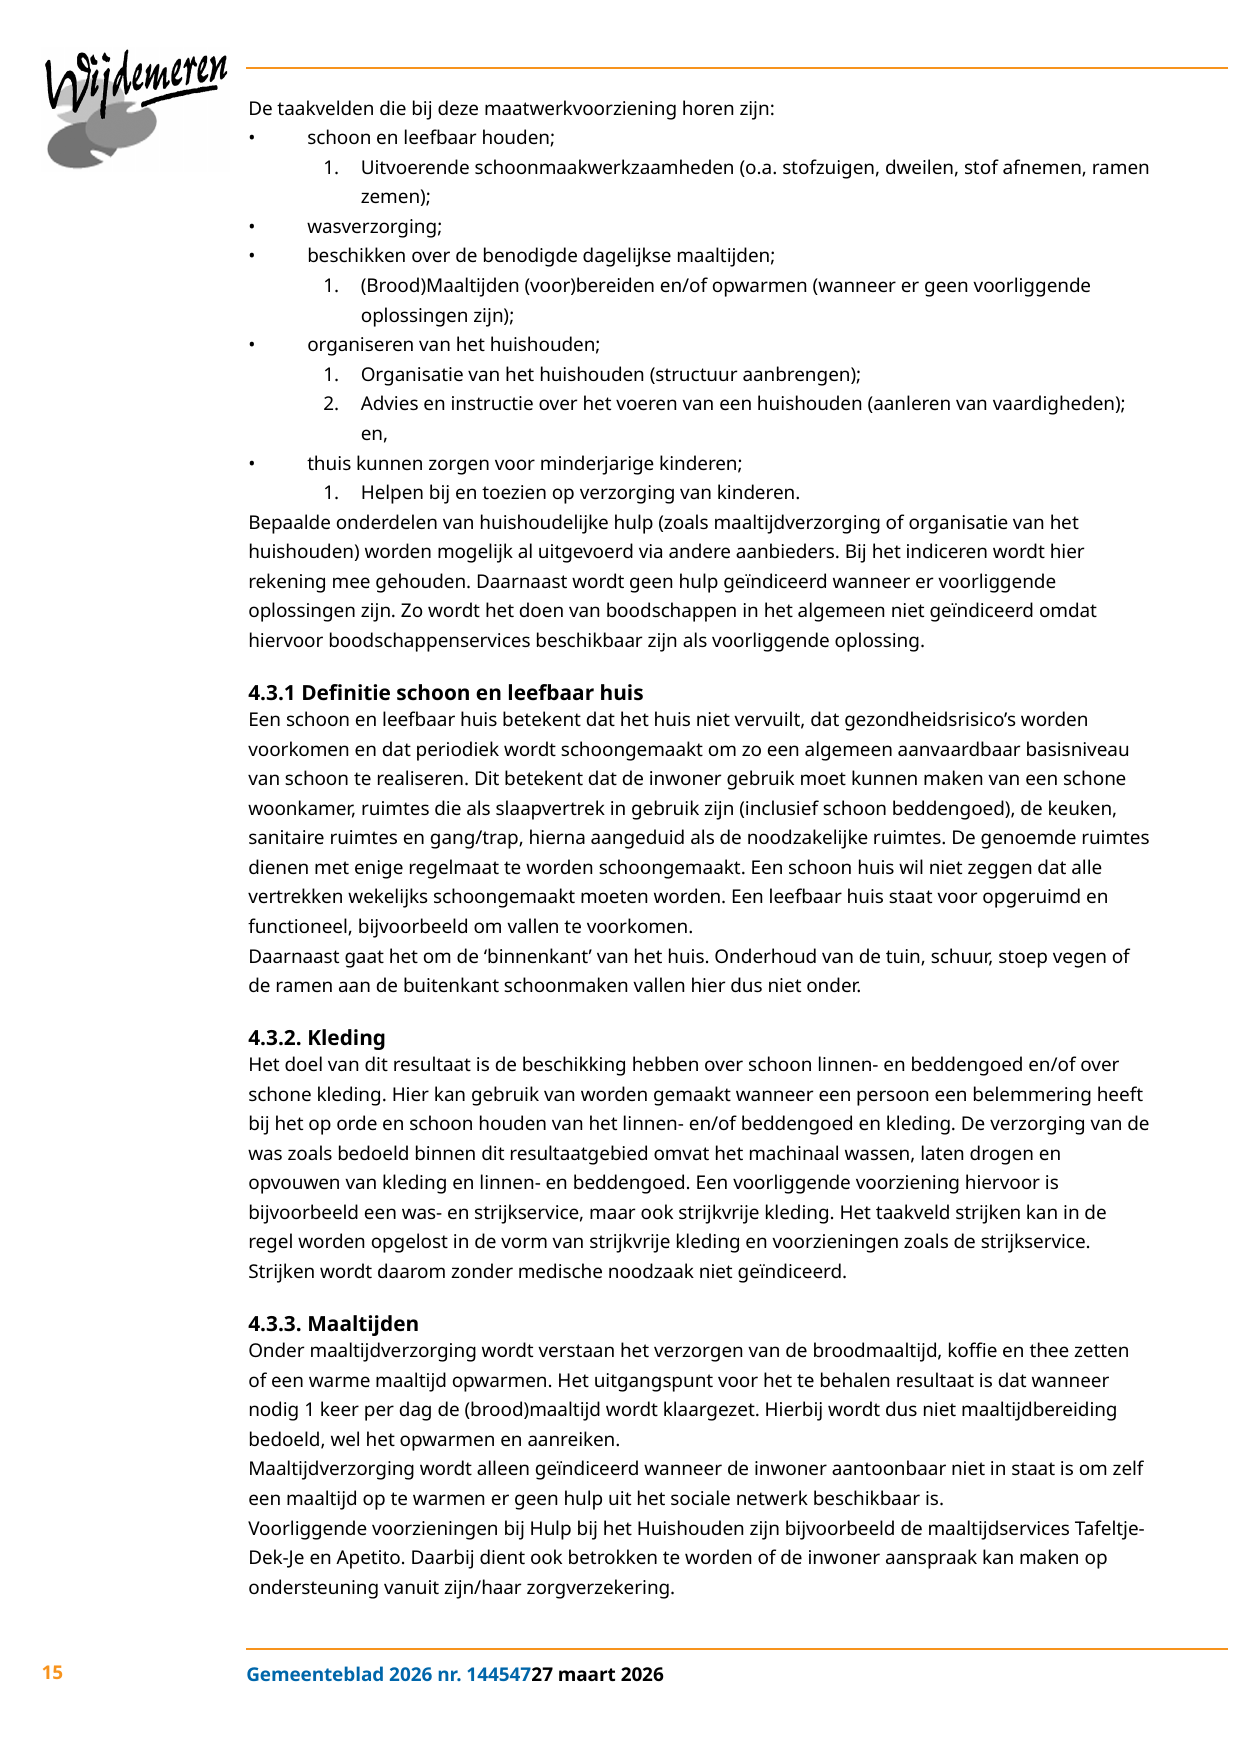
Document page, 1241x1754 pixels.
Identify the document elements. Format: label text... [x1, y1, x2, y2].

list (Brood)Maaltijden (voor)bereiden en/of opwarmen (wanneer er geen voorliggende oplossingen zijn); [323, 272, 1152, 328]
text Een schoon en leefbaar huis betekent dat het huis niet vervuilt, dat gezondheidsrisico’s worden voorkomen en dat periodiek wordt schoongemaakt om zo een algemeen aanvaardbaar basisniveau van schoon te realiseren. Dit betekent dat de inwoner gebruik moet kunnen maken van een schone woonkamer, ruimtes die als slaapvertrek in gebruik zijn (inclusief schoon beddengoed), de keuken, sanitaire ruimtes en gang/trap, hierna aangeduid als de noodzakelijke ruimtes. De genoemde ruimtes dienen met enige regelmaat te worden schoongemaakt. Een schoon huis wil niet zeggen dat alle vertrekken wekelijks schoongemaakt moeten worden. Een leefbaar huis staat voor opgeruimd en functioneel, bijvoorbeeld om vallen te voorkomen. [248, 706, 1152, 939]
list Uitvoerende schoonmaakwerkzaamheden (o.a. stofzuigen, dweilen, stof afnemen, ramen zemen); [323, 154, 1152, 209]
text 4.3.2. Kleding [248, 1023, 1152, 1051]
text Maaltijdverzorging wordt alleen geïndiceerd wanneer de inwoner aantoonbaar niet in staat is om zelf een maaltijd op te warmen er geen hulp uit het sociale netwerk beschikbaar is. [248, 1456, 1152, 1511]
list Advies en instructie over het voeren van een huishouden (aanleren van vaardigheden); en, [323, 391, 1152, 446]
text Voorliggende voorzieningen bij Hulp bij het Huishouden zijn bijvoorbeeld de maaltijdservices Tafeltje-Dek-Je en Apetito. Daarbij dient ook betrokken te worden of de inwoner aanspraak kan maken op ondersteuning vanuit zijn/haar zorgverzekering. [248, 1515, 1152, 1599]
list wasverzorging; [248, 213, 1152, 239]
text Bepaalde onderdelen van huishoudelijke hulp (zoals maaltijdverzorging of organisatie van het huishouden) worden mogelijk al uitgevoerd via andere aanbieders. Bij het indiceren wordt hier rekening mee gehouden. Daarnaast wordt geen hulp geïndiceerd wanneer er voorliggende oplossingen zijn. Zo wordt het doen van boodschappen in het algemeen niet geïndiceerd omdat hiervoor boodschappenservices beschikbaar zijn als voorliggende oplossing. [248, 509, 1152, 653]
list thuis kunnen zorgen voor minderjarige kinderen; [248, 450, 1152, 476]
list schoon en leefbaar houden; [248, 124, 1152, 150]
text 4.3.3. Maaltijden [248, 1309, 1152, 1337]
list beschikken over de benodigde dagelijkse maaltijden; [248, 243, 1152, 268]
text De taakvelden die bij deze maatwerkvoorziening horen zijn: [248, 95, 1152, 121]
text Onder maaltijdverzorging wordt verstaan het verzorgen van de broodmaaltijd, koffie en thee zetten of een warme maaltijd opwarmen. Het uitgangspunt voor het te behalen resultaat is dat wanneer nodig 1 keer per dag de (brood)maaltijd wordt klaargezet. Hierbij wordt dus niet maaltijdbereiding bedoeld, wel het opwarmen en aanreiken. [248, 1337, 1152, 1452]
picture [41, 47, 231, 172]
text Daarnaast gaat het om de ‘binnenkant’ van het huis. Onderhoud van de tuin, schuur, stoep vegen of de ramen aan de buitenkant schoonmaken vallen hier dus niet onder. [248, 943, 1152, 998]
text Het doel van dit resultaat is de beschikking hebben over schoon linnen- en beddengoed en/of over schone kleding. Hier kan gebruik van worden gemaakt wanneer een persoon een belemmering heeft bij het op orde en schoon houden van het linnen- en/of beddengoed en kleding. De verzorging van de was zoals bedoeld binnen dit resultaatgebied omvat het machinaal wassen, laten drogen en opvouwen van kleding en linnen- en beddengoed. Een voorliggende voorziening hiervoor is bijvoorbeeld een was- en strijkservice, maar ook strijkvrije kleding. Het taakveld strijken kan in de regel worden opgelost in de vorm van strijkvrije kleding en voorzieningen zoals de strijkservice. Strijken wordt daarom zonder medische noodzaak niet geïndiceerd. [248, 1051, 1152, 1284]
list organiseren van het huishouden; [248, 331, 1152, 357]
list Helpen bij en toezien op verzorging van kinderen. [323, 479, 1152, 505]
list Organisatie van het huishouden (structuur aanbrengen); [323, 361, 1152, 387]
text 4.3.1 Definitie schoon en leefbaar huis [248, 678, 1152, 706]
